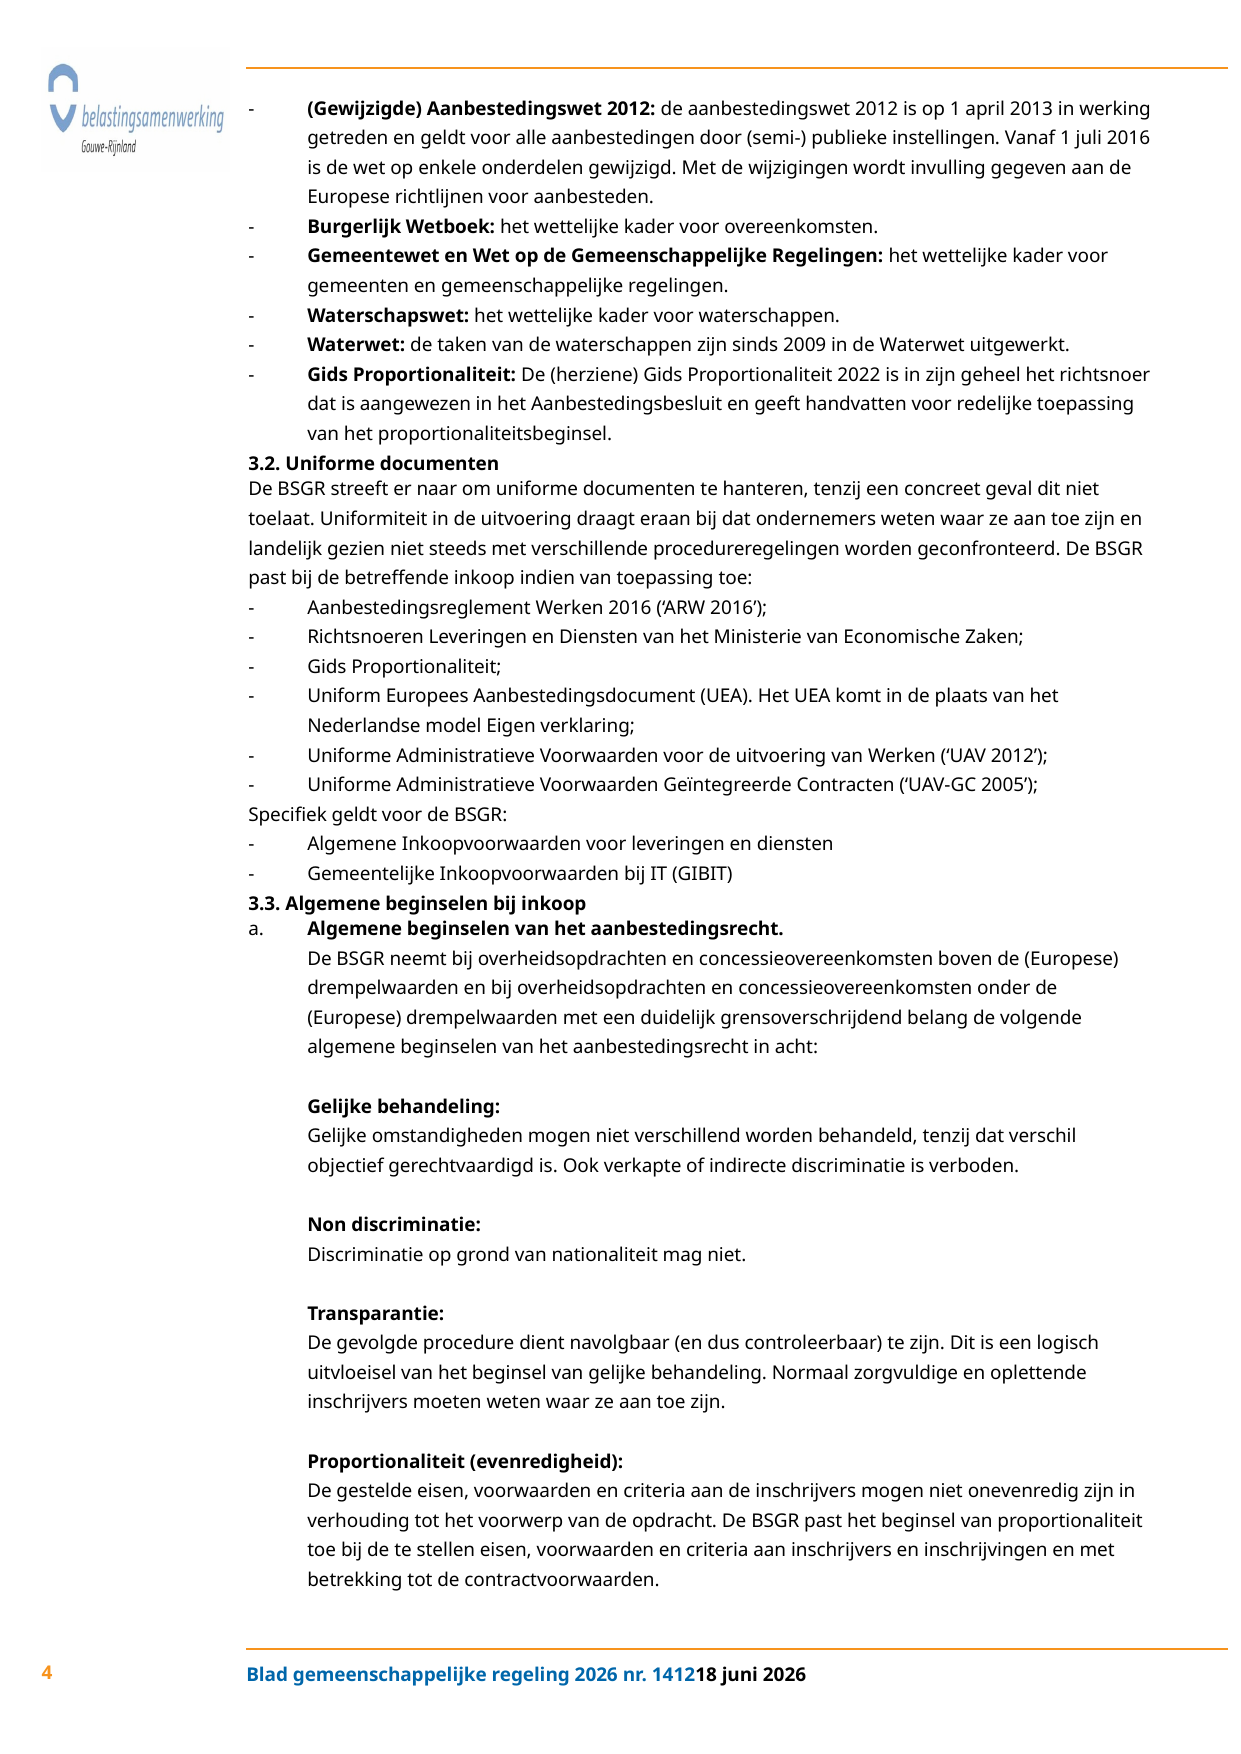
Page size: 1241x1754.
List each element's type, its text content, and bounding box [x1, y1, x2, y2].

text 3.2. Uniforme documenten [248, 450, 1152, 476]
list De gestelde eisen, voorwaarden en criteria aan de inschrijvers mogen niet onevenredig zijn in verhouding tot het voorwerp van de opdracht. De BSGR past het beginsel van proportionaliteit toe bij de te stellen eisen, voorwaarden en criteria aan inschrijvers en inschrijvingen en met betrekking tot de contractvoorwaarden. [248, 1477, 1152, 1592]
list Waterwet: de taken van de waterschappen zijn sinds 2009 in de Waterwet uitgewerkt. [248, 331, 1152, 357]
list De BSGR neemt bij overheidsopdrachten en concessieovereenkomsten boven de (Europese) drempelwaarden en bij overheidsopdrachten en concessieovereenkomsten onder de (Europese) drempelwaarden met een duidelijk grensoverschrijdend belang de volgende algemene beginselen van het aanbestedingsrecht in acht: [248, 945, 1152, 1059]
list Discriminatie op grond van nationaliteit mag niet. [248, 1241, 1152, 1267]
list Gelijke omstandigheden mogen niet verschillend worden behandeld, tenzij dat verschil objectief gerechtvaardigd is. Ook verkapte of indirecte discriminatie is verboden. [248, 1122, 1152, 1178]
list Gelijke behandeling: [248, 1093, 1152, 1119]
list Algemene Inkoopvoorwaarden voor leveringen en diensten [248, 831, 1152, 856]
list Waterschapswet: het wettelijke kader voor waterschappen. [248, 302, 1152, 328]
list Proportionaliteit (evenredigheid): [248, 1448, 1152, 1474]
list Richtsnoeren Leveringen en Diensten van het Ministerie van Economische Zaken; [248, 623, 1152, 649]
list Gemeentelijke Inkoopvoorwaarden bij IT (GIBIT) [248, 860, 1152, 886]
list De gevolgde procedure dient navolgbaar (en dus controleerbaar) te zijn. Dit is een logisch uitvloeisel van het beginsel van gelijke behandeling. Normaal zorgvuldige en oplettende inschrijvers moeten weten waar ze aan toe zijn. [248, 1329, 1152, 1414]
text De BSGR streeft er naar om uniforme documenten te hanteren, tenzij een concreet geval dit niet toelaat. Uniformiteit in de uitvoering draagt eraan bij dat ondernemers weten waar ze aan toe zijn en landelijk gezien niet steeds met verschillende procedureregelingen worden geconfronteerd. De BSGR past bij de betreffende inkoop indien van toepassing toe: [248, 476, 1152, 590]
list Aanbestedingsreglement Werken 2016 (‘ARW 2016’); [248, 594, 1152, 619]
list Uniform Europees Aanbestedingsdocument (UEA). Het UEA komt in de plaats van het Nederlandse model Eigen verklaring; [248, 683, 1152, 738]
list Burgerlijk Wetboek: het wettelijke kader voor overeenkomsten. [248, 213, 1152, 239]
list Uniforme Administratieve Voorwaarden Geïntegreerde Contracten (‘UAV-GC 2005’); [248, 771, 1152, 797]
list Non discriminatie: [248, 1211, 1152, 1237]
list Algemene beginselen van het aanbestedingsrecht. [248, 915, 1152, 941]
list Uniforme Administratieve Voorwaarden voor de uitvoering van Werken (‘UAV 2012’); [248, 742, 1152, 767]
list Gids Proportionaliteit: De (herziene) Gids Proportionaliteit 2022 is in zijn geheel het richtsnoer dat is aangewezen in het Aanbestedingsbesluit en geeft handvatten voor redelijke toepassing van het proportionaliteitsbeginsel. [248, 361, 1152, 446]
text 3.3. Algemene beginselen bij inkoop [248, 890, 1152, 915]
list Transparantie: [248, 1300, 1152, 1326]
text Specifiek geldt voor de BSGR: [248, 801, 1152, 827]
picture [41, 47, 231, 172]
list Gids Proportionaliteit; [248, 653, 1152, 679]
list Gemeentewet en Wet op de Gemeenschappelijke Regelingen: het wettelijke kader voor gemeenten en gemeenschappelijke regelingen. [248, 243, 1152, 298]
list (Gewijzigde) Aanbestedingswet 2012: de aanbestedingswet 2012 is op 1 april 2013 in werking getreden en geldt voor alle aanbestedingen door (semi-) publieke instellingen. Vanaf 1 juli 2016 is de wet op enkele onderdelen gewijzigd. Met de wijzigingen wordt invulling gegeven aan de Europese richtlijnen voor aanbesteden. [248, 95, 1152, 209]
